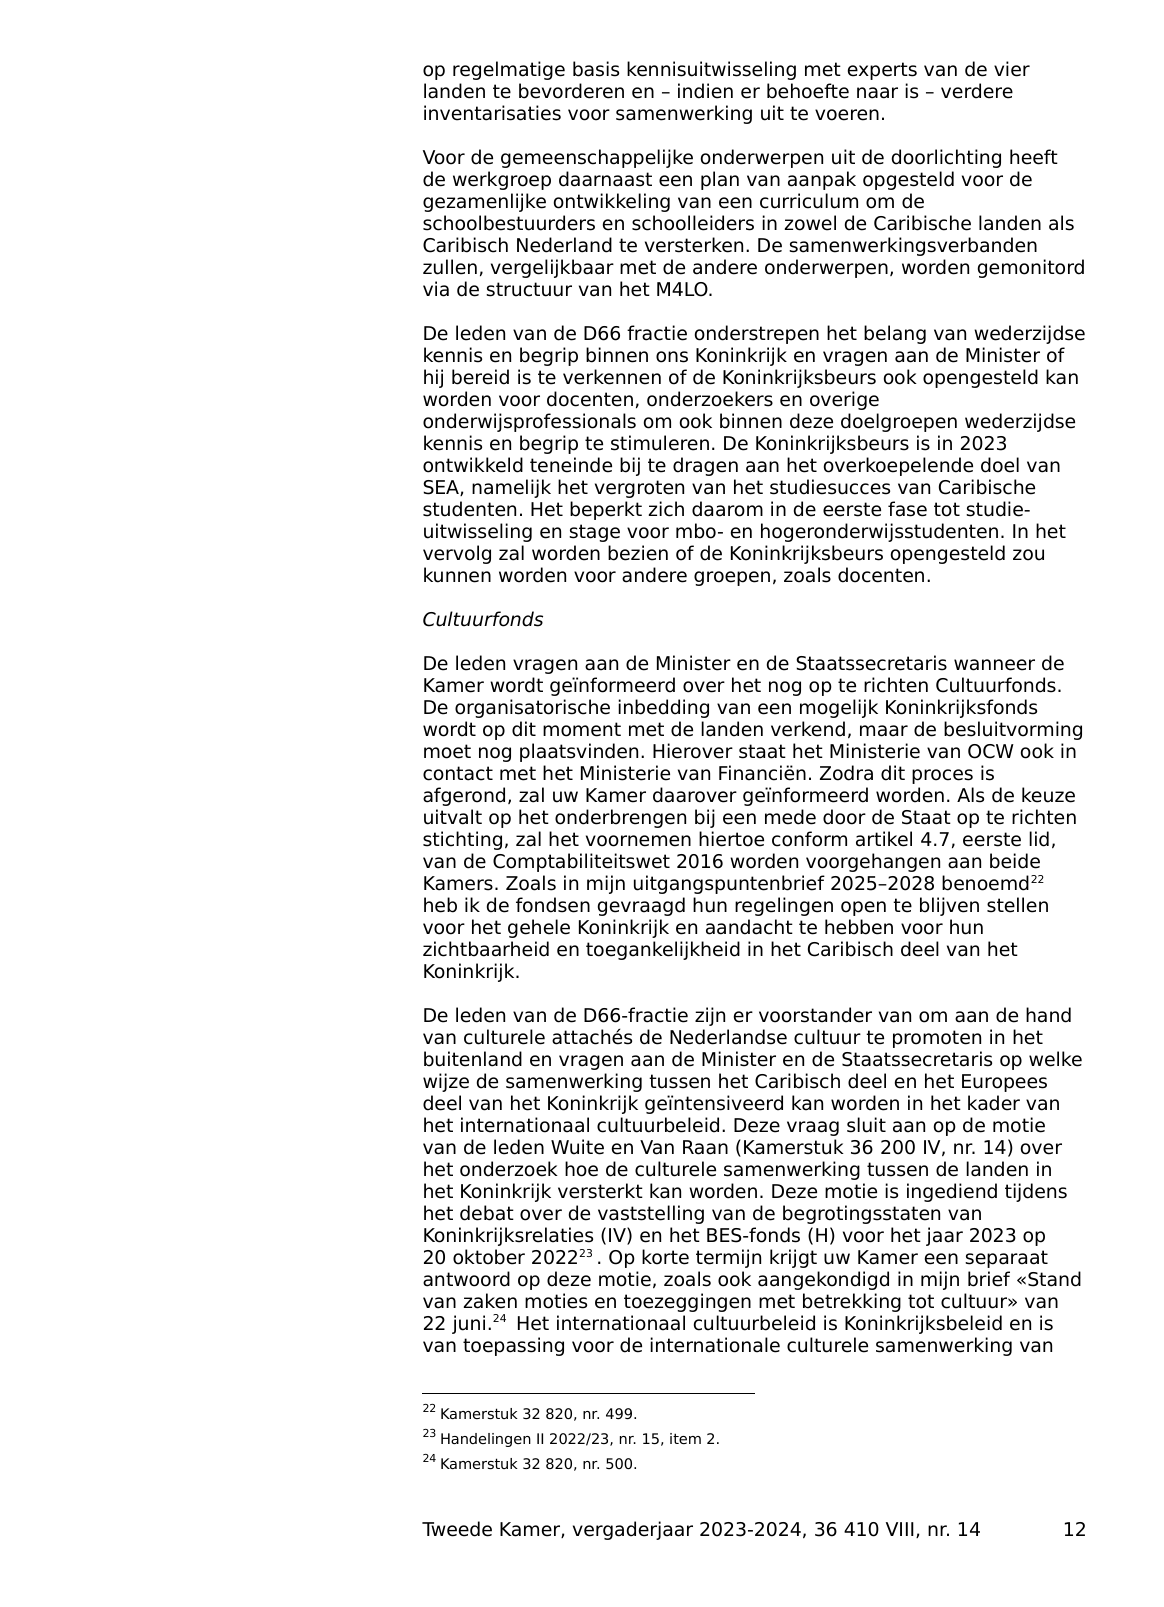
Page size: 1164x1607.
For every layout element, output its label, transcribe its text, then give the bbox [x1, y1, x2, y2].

text Kamerstuk 32 820, nr. 499. [422, 1402, 1087, 1424]
text Kamerstuk 32 820, nr. 500. [422, 1452, 1087, 1474]
text Handelingen II 2022/23, nr. 15, item 2. [422, 1427, 1087, 1449]
text De leden van de D66 fractie onderstrepen het belang van wederzijdse kennis en begrip binnen ons Koninkrijk en vragen aan de Minister of hij bereid is te verkennen of de Koninkrijksbeurs ook opengesteld kan worden voor docenten, onderzoekers en overige onderwijsprofessionals om ook binnen deze doelgroepen wederzijdse kennis en begrip te stimuleren. De Koninkrijksbeurs is in 2023 ontwikkeld teneinde bij te dragen aan het overkoepelende doel van SEA, namelijk het vergroten van het studiesucces van Caribische studenten. Het beperkt zich daarom in de eerste fase tot studie-uitwisseling en stage voor mbo- en hogeronderwijsstudenten. In het vervolg zal worden bezien of de Koninkrijksbeurs opengesteld zou kunnen worden voor andere groepen, zoals docenten. [422, 323, 1087, 587]
subtitle Cultuurfonds [422, 609, 1087, 631]
text op regelmatige basis kennisuitwisseling met experts van de vier landen te bevorderen en – indien er behoefte naar is – verdere inventarisaties voor samenwerking uit te voeren. [422, 59, 1087, 125]
text De leden vragen aan de Minister en de Staatssecretaris wanneer de Kamer wordt geïnformeerd over het nog op te richten Cultuurfonds. De organisatorische inbedding van een mogelijk Koninkrijksfonds wordt op dit moment met de landen verkend, maar de besluitvorming moet nog plaatsvinden. Hierover staat het Ministerie van OCW ook in contact met het Ministerie van Financiën. Zodra dit proces is afgerond, zal uw Kamer daarover geïnformeerd worden. Als de keuze uitvalt op het onderbrengen bij een mede door de Staat op te richten stichting, zal het voornemen hiertoe conform artikel 4.7, eerste lid, van de Comptabiliteitswet 2016 worden voorgehangen aan beide Kamers. Zoals in mijn uitgangspuntenbrief 2025–2028 benoemd heb ik de fondsen gevraagd hun regelingen open te blijven stellen voor het gehele Koninkrijk en aandacht te hebben voor hun zichtbaarheid en toegankelijkheid in het Caribisch deel van het Koninkrijk. [422, 653, 1087, 983]
text Voor de gemeenschappelijke onderwerpen uit de doorlichting heeft de werkgroep daarnaast een plan van aanpak opgesteld voor de gezamenlijke ontwikkeling van een curriculum om de schoolbestuurders en schoolleiders in zowel de Caribische landen als Caribisch Nederland te versterken. De samenwerkingsverbanden zullen, vergelijkbaar met de andere onderwerpen, worden gemonitord via de structuur van het M4LO. [422, 147, 1087, 301]
text De leden van de D66-fractie zijn er voorstander van om aan de hand van culturele attachés de Nederlandse cultuur te promoten in het buitenland en vragen aan de Minister en de Staatssecretaris op welke wijze de samenwerking tussen het Caribisch deel en het Europees deel van het Koninkrijk geïntensiveerd kan worden in het kader van het internationaal cultuurbeleid. Deze vraag sluit aan op de motie van de leden Wuite en Van Raan (Kamerstuk 36 200 IV, nr. 14) over het onderzoek hoe de culturele samenwerking tussen de landen in het Koninkrijk versterkt kan worden. Deze motie is ingediend tijdens het debat over de vaststelling van de begrotingsstaten van Koninkrijksrelaties (IV) en het BES-fonds (H) voor het jaar 2023 op 20 oktober 2022. Op korte termijn krijgt uw Kamer een separaat antwoord op deze motie, zoals ook aangekondigd in mijn brief «Stand van zaken moties en toezeggingen met betrekking tot cultuur» van 22 juni. Het internationaal cultuurbeleid is Koninkrijksbeleid en is van toepassing voor de internationale culturele samenwerking van [422, 1005, 1087, 1357]
